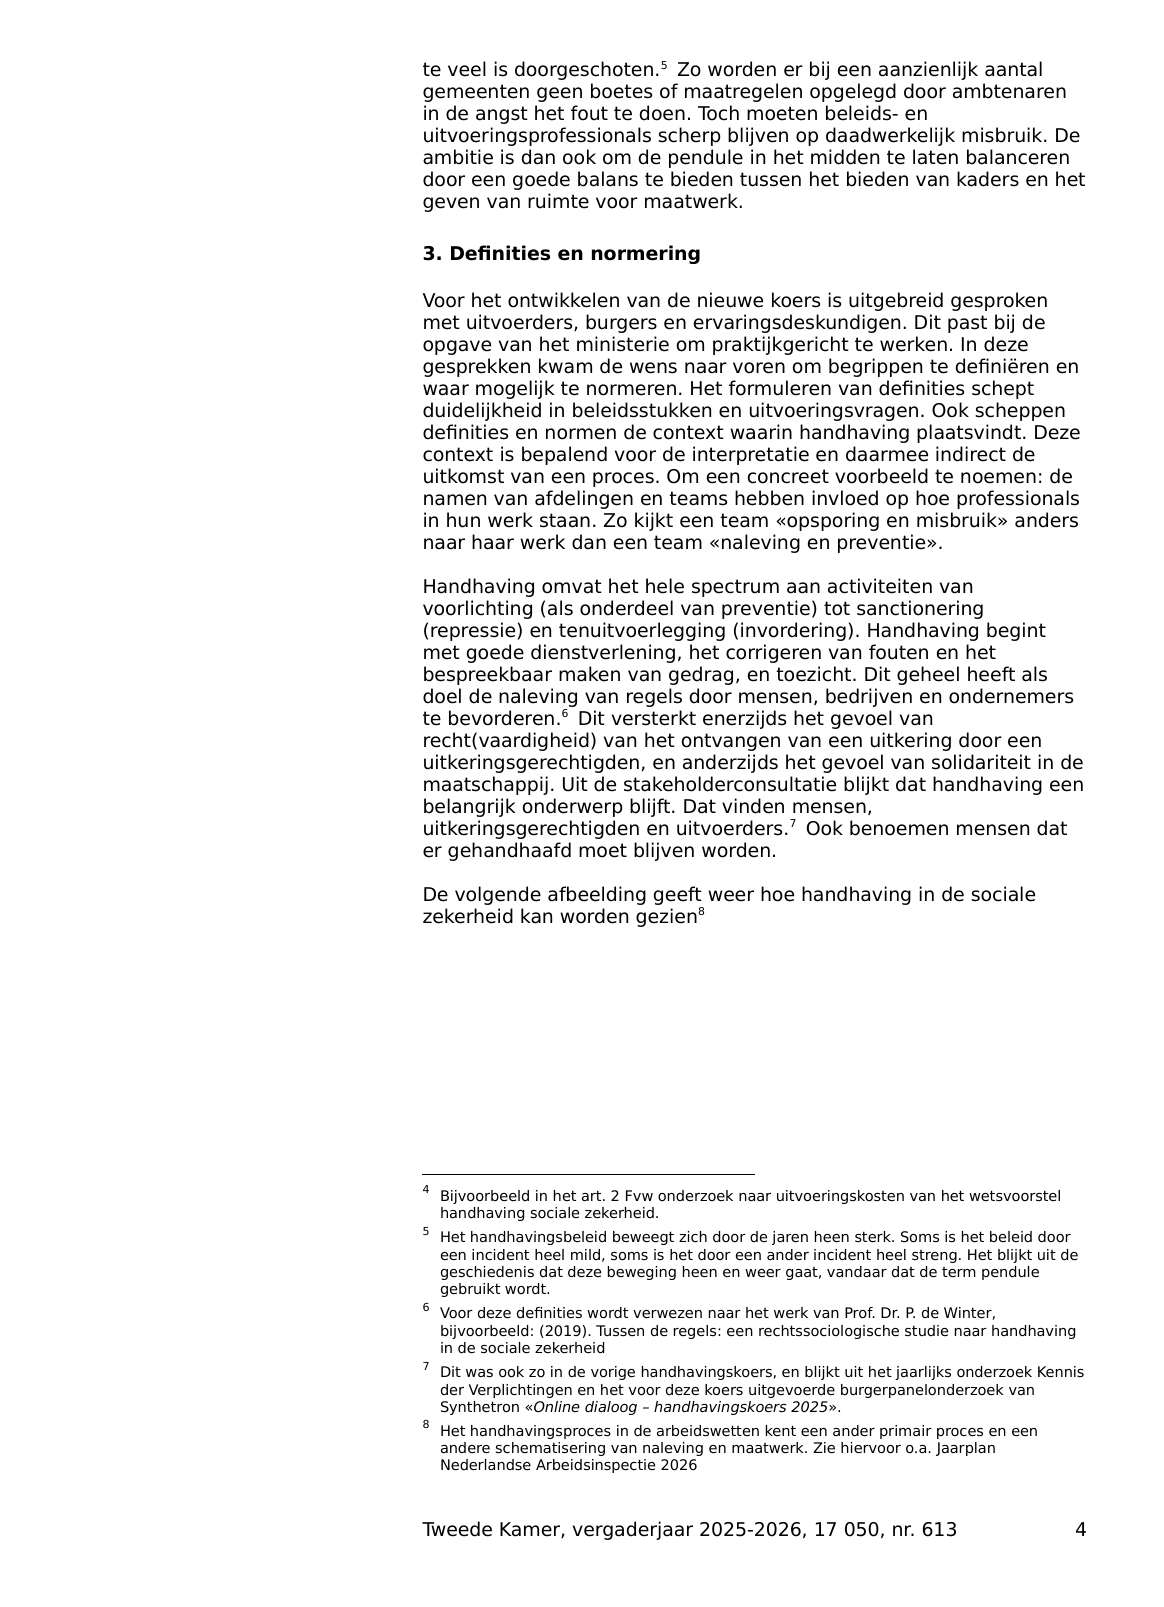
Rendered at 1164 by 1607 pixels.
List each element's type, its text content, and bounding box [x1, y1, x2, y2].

text Voor het ontwikkelen van de nieuwe koers is uitgebreid gesproken met uitvoerders, burgers en ervaringsdeskundigen. Dit past bij de opgave van het ministerie om praktijkgericht te werken. In deze gesprekken kwam de wens naar voren om begrippen te definiëren en waar mogelijk te normeren. Het formuleren van definities schept duidelijkheid in beleidsstukken en uitvoeringsvragen. Ook scheppen definities en normen de context waarin handhaving plaatsvindt. Deze context is bepalend voor de interpretatie en daarmee indirect de uitkomst van een proces. Om een concreet voorbeeld te noemen: de namen van afdelingen en teams hebben invloed op hoe professionals in hun werk staan. Zo kijkt een team «opsporing en misbruik» anders naar haar werk dan een team «naleving en preventie». [422, 290, 1087, 554]
text Voor deze definities wordt verwezen naar het werk van Prof. Dr. P. de Winter, bijvoorbeeld: (2019). Tussen de regels: een rechtssociologische studie naar handhaving in de sociale zekerheid [422, 1301, 1087, 1357]
text Handhaving omvat het hele spectrum aan activiteiten van voorlichting (als onderdeel van preventie) tot sanctionering (repressie) en tenuitvoerlegging (invordering). Handhaving begint met goede dienstverlening, het corrigeren van fouten en het bespreekbaar maken van gedrag, en toezicht. Dit geheel heeft als doel de naleving van regels door mensen, bedrijven en ondernemers te bevorderen. Dit versterkt enerzijds het gevoel van recht(vaardigheid) van het ontvangen van een uitkering door een uitkeringsgerechtigden, en anderzijds het gevoel van solidariteit in de maatschappij. Uit de stakeholderconsultatie blijkt dat handhaving een belangrijk onderwerp blijft. Dat vinden mensen, uitkeringsgerechtigden en uitvoerders. Ook benoemen mensen dat er gehandhaafd moet blijven worden. [422, 576, 1087, 862]
subtitle 3. Definities en normering [422, 243, 1087, 265]
text te veel is doorgeschoten. Zo worden er bij een aanzienlijk aantal gemeenten geen boetes of maatregelen opgelegd door ambtenaren in de angst het fout te doen. Toch moeten beleids- en uitvoeringsprofessionals scherp blijven op daadwerkelijk misbruik. De ambitie is dan ook om de pendule in het midden te laten balanceren door een goede balans te bieden tussen het bieden van kaders en het geven van ruimte voor maatwerk. [422, 59, 1087, 213]
text Bijvoorbeeld in het art. 2 Fvw onderzoek naar uitvoeringskosten van het wetsvoorstel handhaving sociale zekerheid. [422, 1183, 1087, 1222]
text Dit was ook zo in de vorige handhavingskoers, en blijkt uit het jaarlijks onderzoek Kennis der Verplichtingen en het voor deze koers uitgevoerde burgerpanelonderzoek van Synthetron «Online dialoog – handhavingskoers 2025». [422, 1360, 1087, 1416]
text Het handhavingsbeleid beweegt zich door de jaren heen sterk. Soms is het beleid door een incident heel mild, soms is het door een ander incident heel streng. Het blijkt uit de geschiedenis dat deze beweging heen en weer gaat, vandaar dat de term pendule gebruikt wordt. [422, 1225, 1087, 1298]
text Het handhavingsproces in de arbeidswetten kent een ander primair proces en een andere schematisering van naleving en maatwerk. Zie hiervoor o.a. Jaarplan Nederlandse Arbeidsinspectie 2026 [422, 1418, 1087, 1474]
text De volgende afbeelding geeft weer hoe handhaving in de sociale zekerheid kan worden gezien [422, 884, 1087, 928]
